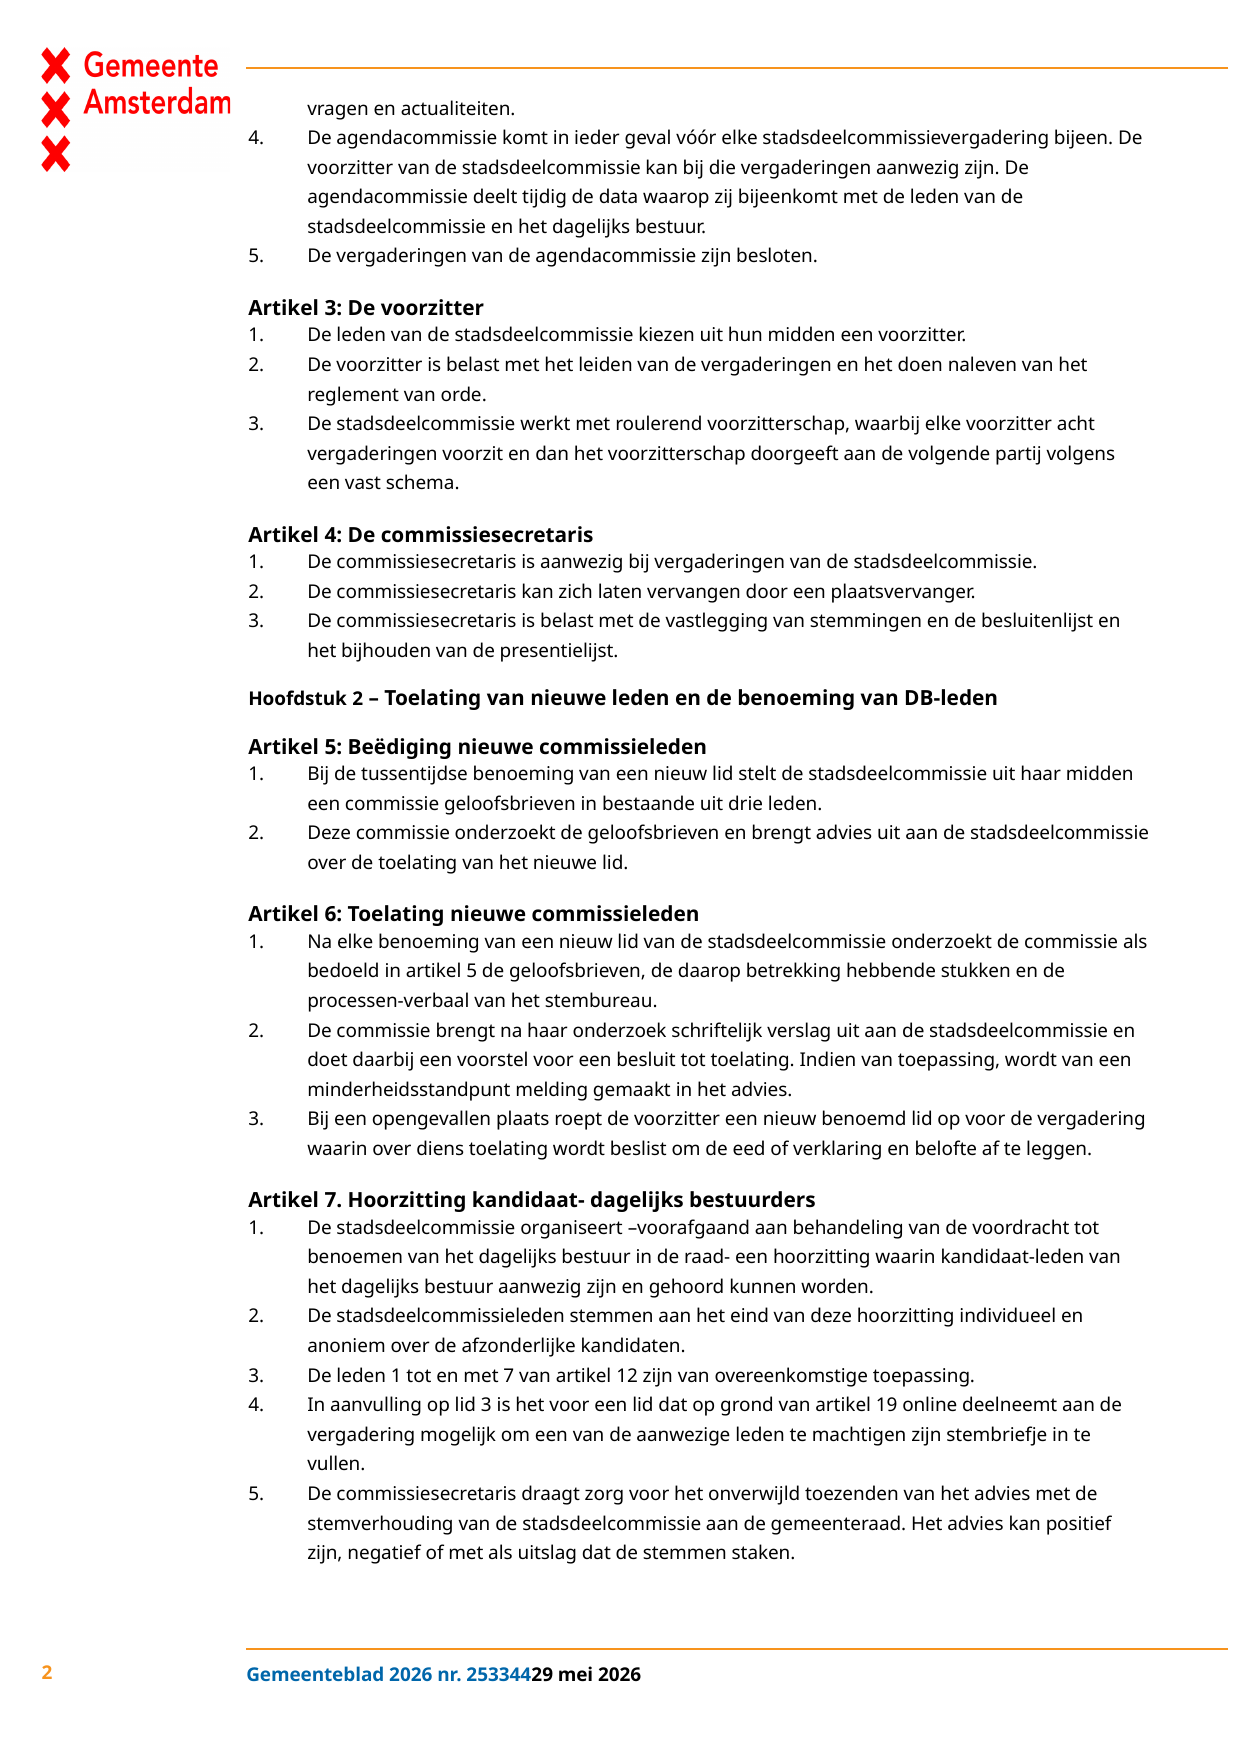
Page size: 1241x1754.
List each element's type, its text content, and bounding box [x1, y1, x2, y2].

text Artikel 3: De voorzitter [248, 293, 1152, 322]
list De leden van de stadsdeelcommissie kiezen uit hun midden een voorzitter. [248, 322, 1152, 347]
picture [41, 47, 231, 172]
list De voorzitter is belast met het leiden van de vergaderingen en het doen naleven van het reglement van orde. [248, 351, 1152, 406]
list De commissiesecretaris draagt zorg voor het onverwijld toezenden van het advies met de stemverhouding van de stadsdeelcommissie aan de gemeenteraad. Het advies kan positief zijn, negatief of met als uitslag dat de stemmen staken. [248, 1480, 1152, 1565]
list De vergaderingen van de agendacommissie zijn besloten. [248, 243, 1152, 268]
list De leden 1 tot en met 7 van artikel 12 zijn van overeenkomstige toepassing. [248, 1362, 1152, 1388]
list vragen en actualiteiten. [248, 95, 1152, 121]
list In aanvulling op lid 3 is het voor een lid dat op grond van artikel 19 online deelneemt aan de vergadering mogelijk om een van de aanwezige leden te machtigen zijn stembriefje in te vullen. [248, 1391, 1152, 1476]
list De stadsdeelcommissie organiseert –voorafgaand aan behandeling van de voordracht tot benoemen van het dagelijks bestuur in de raad- een hoorzitting waarin kandidaat-leden van het dagelijks bestuur aanwezig zijn en gehoord kunnen worden. [248, 1214, 1152, 1299]
list De commissiesecretaris kan zich laten vervangen door een plaatsvervanger. [248, 578, 1152, 604]
list De stadsdeelcommissie werkt met roulerend voorzitterschap, waarbij elke voorzitter acht vergaderingen voorzit en dan het voorzitterschap doorgeeft aan de volgende partij volgens een vast schema. [248, 410, 1152, 495]
list De agendacommissie komt in ieder geval vóór elke stadsdeelcommissievergadering bijeen. De voorzitter van de stadsdeelcommissie kan bij die vergaderingen aanwezig zijn. De agendacommissie deelt tijdig de data waarop zij bijeenkomt met de leden van de stadsdeelcommissie en het dagelijks bestuur. [248, 124, 1152, 239]
list De commissiesecretaris is aanwezig bij vergaderingen van de stadsdeelcommissie. [248, 548, 1152, 574]
list De commissie brengt na haar onderzoek schriftelijk verslag uit aan de stadsdeelcommissie en doet daarbij een voorstel voor een besluit tot toelating. Indien van toepassing, wordt van een minderheidsstandpunt melding gemaakt in het advies. [248, 1017, 1152, 1102]
list Bij de tussentijdse benoeming van een nieuw lid stelt de stadsdeelcommissie uit haar midden een commissie geloofsbrieven in bestaande uit drie leden. [248, 760, 1152, 816]
list Na elke benoeming van een nieuw lid van de stadsdeelcommissie onderzoekt de commissie als bedoeld in artikel 5 de geloofsbrieven, de daarop betrekking hebbende stukken en de processen-verbaal van het stembureau. [248, 928, 1152, 1013]
text Artikel 4: De commissiesecretaris [248, 520, 1152, 548]
text Hoofdstuk 2 – Toelating van nieuwe leden en de benoeming van DB-leden [248, 683, 1152, 711]
text Artikel 5: Beëdiging nieuwe commissieleden [248, 732, 1152, 760]
text Artikel 7. Hoorzitting kandidaat- dagelijks bestuurders [248, 1186, 1152, 1214]
list De stadsdeelcommissieleden stemmen aan het eind van deze hoorzitting individueel en anoniem over de afzonderlijke kandidaten. [248, 1303, 1152, 1358]
list De commissiesecretaris is belast met de vastlegging van stemmingen en de besluitenlijst en het bijhouden van de presentielijst. [248, 607, 1152, 663]
list Bij een opengevallen plaats roept de voorzitter een nieuw benoemd lid op voor de vergadering waarin over diens toelating wordt beslist om de eed of verklaring en belofte af te leggen. [248, 1106, 1152, 1161]
list Deze commissie onderzoekt de geloofsbrieven en brengt advies uit aan de stadsdeelcommissie over de toelating van het nieuwe lid. [248, 819, 1152, 875]
text Artikel 6: Toelating nieuwe commissieleden [248, 899, 1152, 928]
